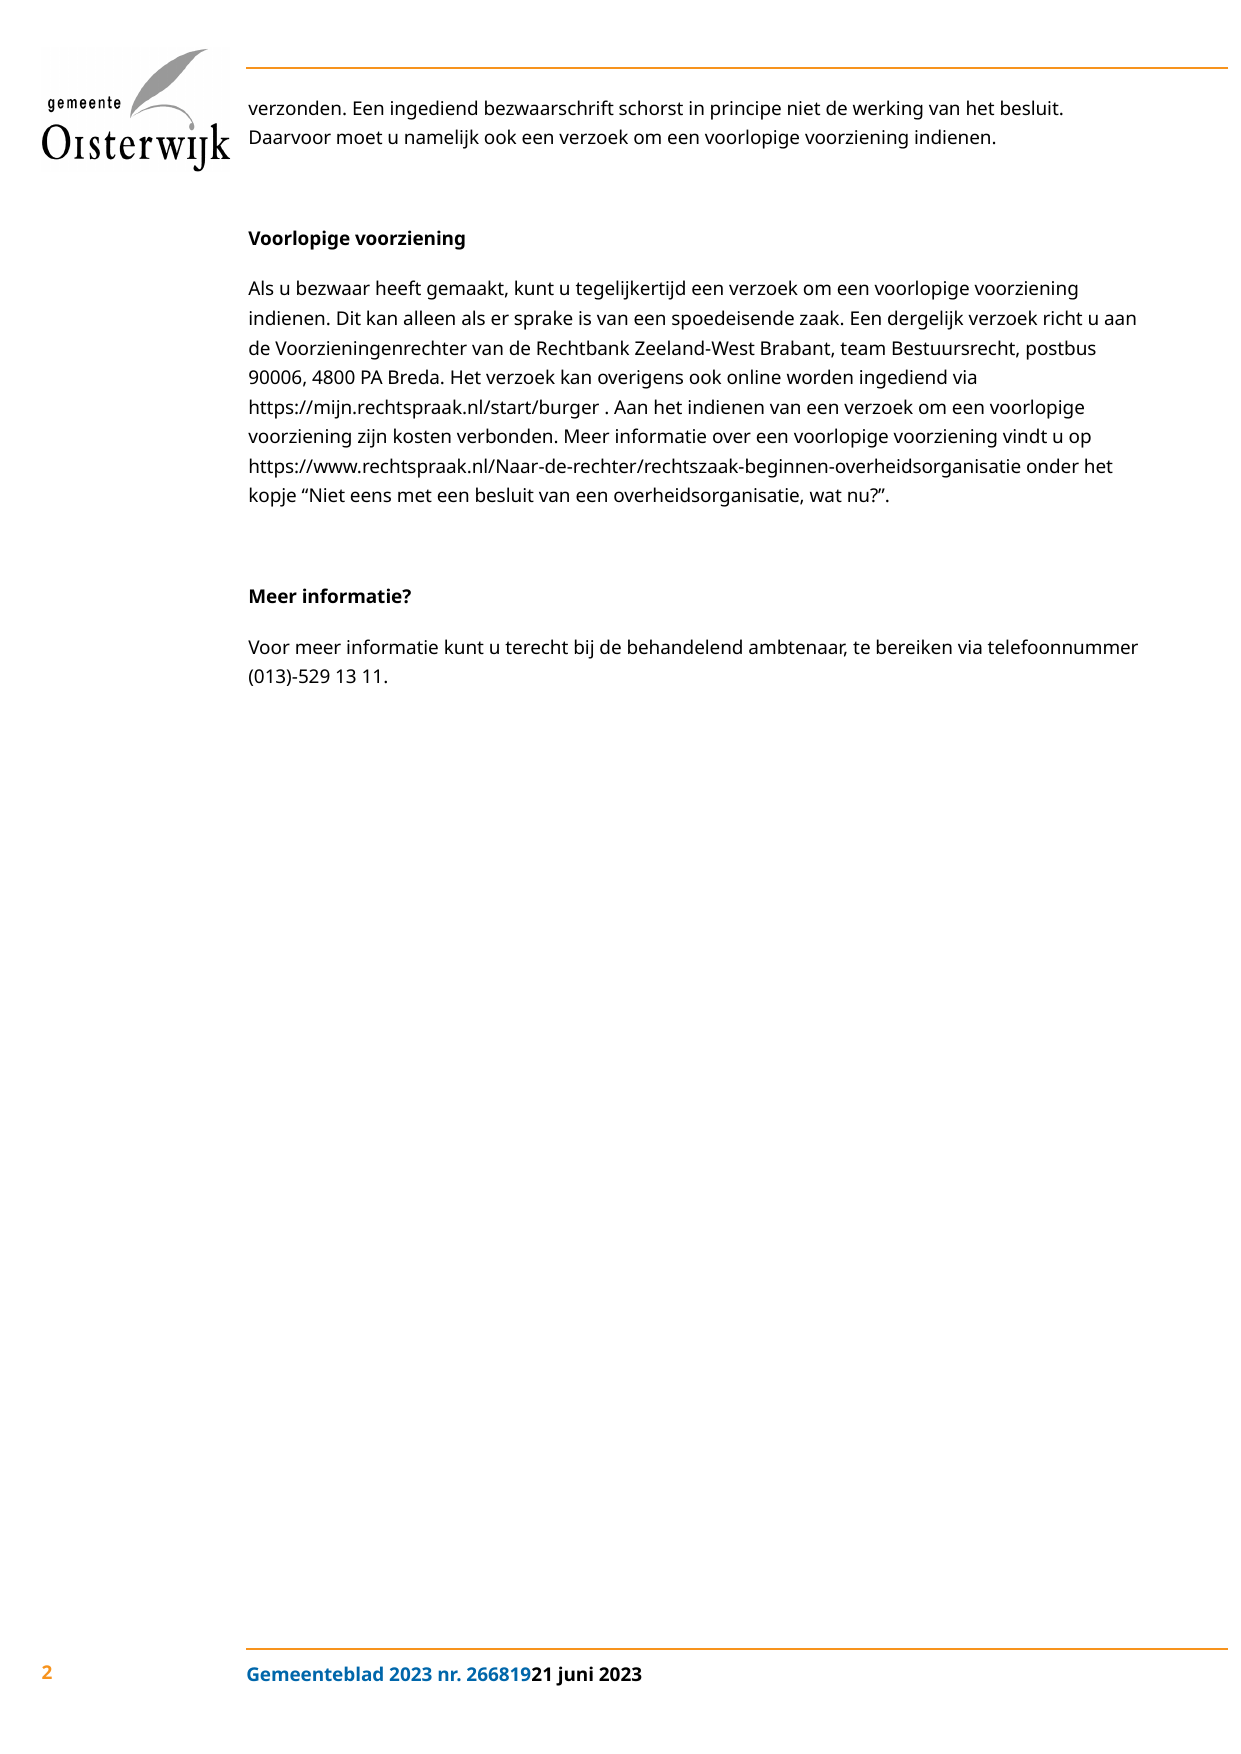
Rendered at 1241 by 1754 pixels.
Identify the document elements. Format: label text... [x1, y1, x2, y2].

text verzonden. Een ingediend bezwaarschrift schorst in principe niet de werking van het besluit. Daarvoor moet u namelijk ook een verzoek om een voorlopige voorziening indienen. [248, 95, 1152, 150]
text Als u bezwaar heeft gemaakt, kunt u tegelijkertijd een verzoek om een voorlopige voorziening indienen. Dit kan alleen als er sprake is van een spoedeisende zaak. Een dergelijk verzoek richt u aan de Voorzieningenrechter van de Rechtbank Zeeland-West Brabant, team Bestuursrecht, postbus 90006, 4800 PA Breda. Het verzoek kan overigens ook online worden ingediend via https://mijn.rechtspraak.nl/start/burger . Aan het indienen van een verzoek om een voorlopige voorziening zijn kosten verbonden. Meer informatie over een voorlopige voorziening vindt u op https://www.rechtspraak.nl/Naar-de-rechter/rechtszaak-beginnen-overheidsorganisatie onder het kopje “Niet eens met een besluit van een overheidsorganisatie, wat nu?”. [248, 276, 1152, 508]
picture [41, 47, 231, 172]
text Meer informatie? [248, 583, 1152, 609]
text Voor meer informatie kunt u terecht bij de behandelend ambtenaar, te bereiken via telefoonnummer (013)-529 13 11. [248, 634, 1152, 689]
text Voorlopige voorziening [248, 225, 1152, 251]
